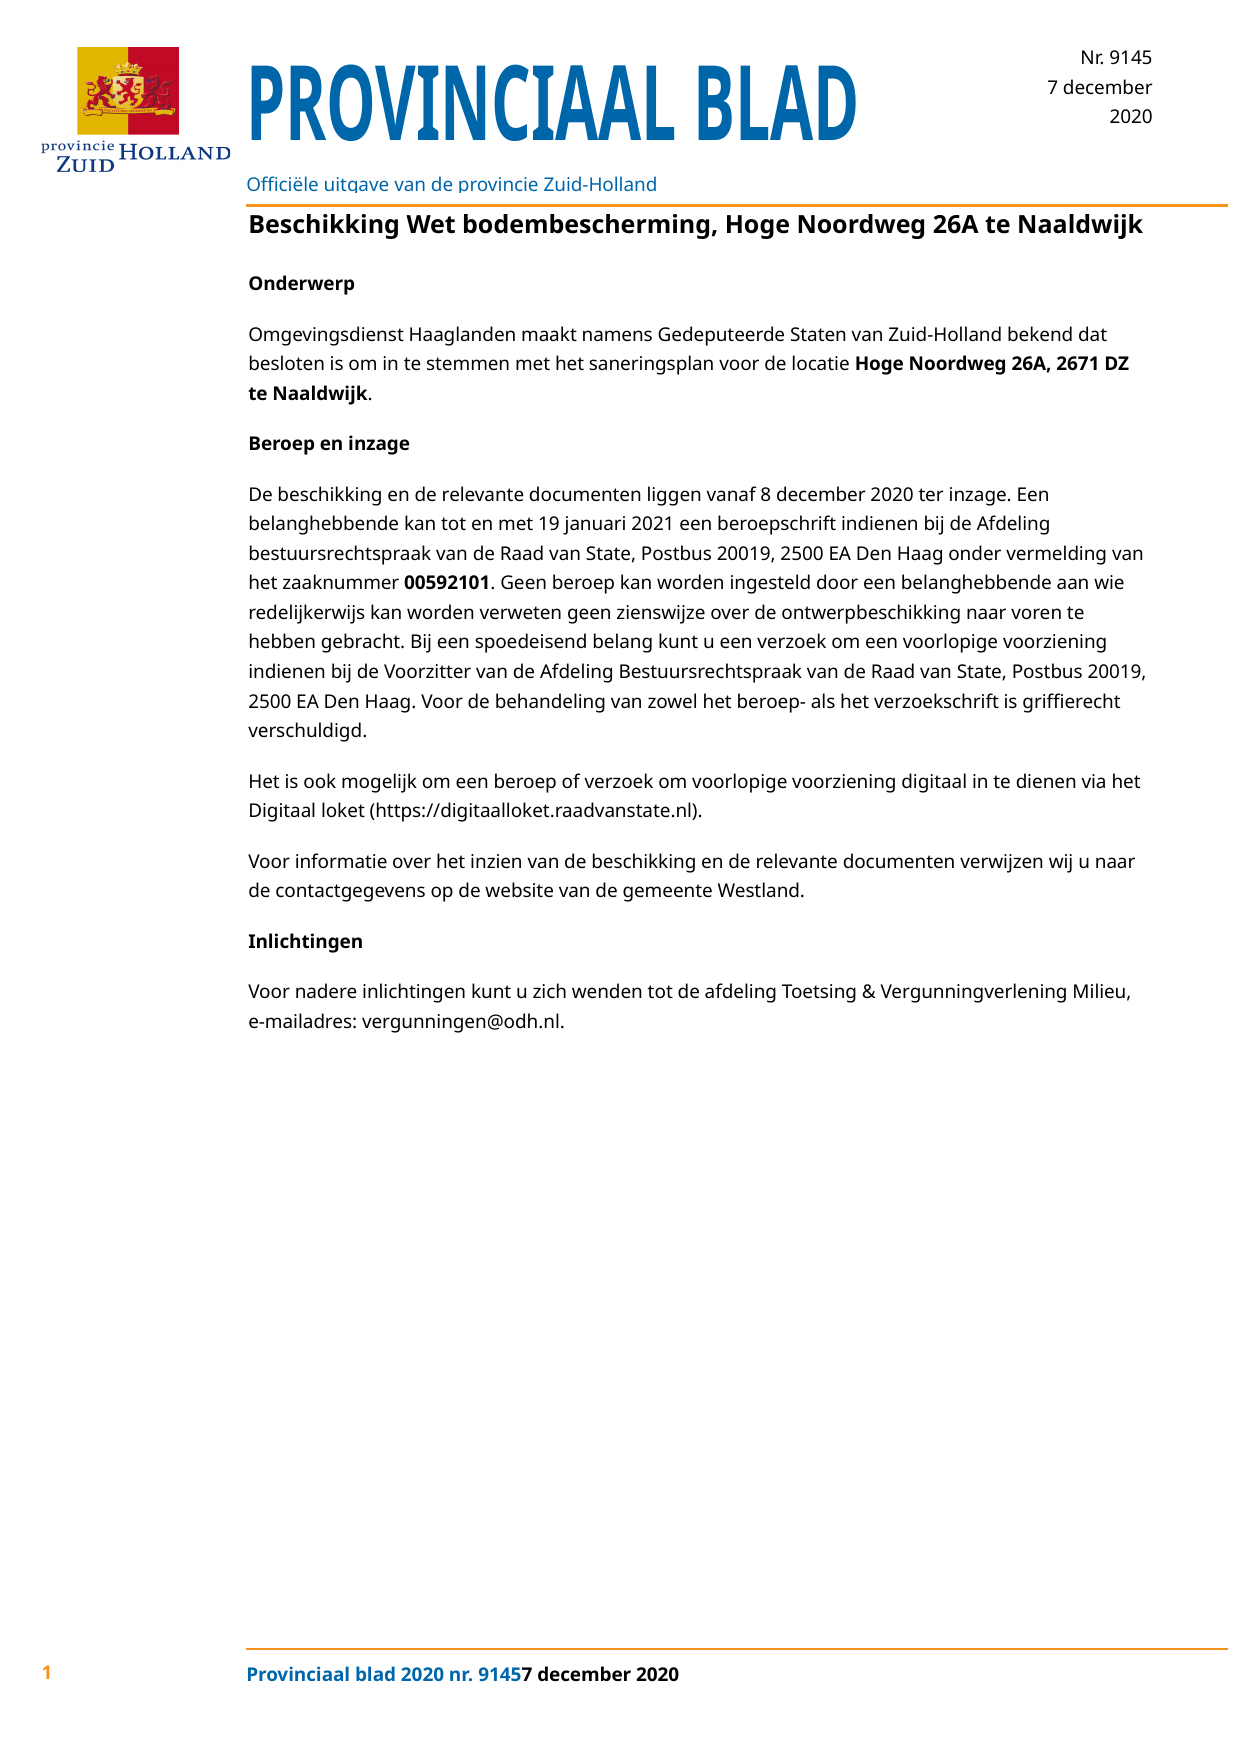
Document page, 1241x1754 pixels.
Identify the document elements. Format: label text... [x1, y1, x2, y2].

text Onderwerp [248, 270, 1152, 296]
text Beschikking Wet bodembescherming, Hoge Noordweg 26A te Naaldwijk [248, 207, 1152, 241]
picture [41, 47, 231, 172]
text Omgevingsdienst Haaglanden maakt namens Gedeputeerde Staten van Zuid-Holland bekend dat besloten is om in te stemmen met het saneringsplan voor de locatie Hoge Noordweg 26A, 2671 DZ te Naaldwijk. [248, 321, 1152, 406]
text Het is ook mogelijk om een beroep of verzoek om voorlopige voorziening digitaal in te dienen via het Digitaal loket (https://digitaalloket.raadvanstate.nl). [248, 768, 1152, 823]
text Beroep en inzage [248, 430, 1152, 456]
text Voor nadere inlichtingen kunt u zich wenden tot de afdeling Toetsing & Vergunningverlening Milieu, e-mailadres: vergunningen@odh.nl. [248, 978, 1152, 1033]
text De beschikking en de relevante documenten liggen vanaf 8 december 2020 ter inzage. Een belanghebbende kan tot en met 19 januari 2021 een beroepschrift indienen bij de Afdeling bestuursrechtspraak van de Raad van State, Postbus 20019, 2500 EA Den Haag onder vermelding van het zaaknummer 00592101. Geen beroep kan worden ingesteld door een belanghebbende aan wie redelijkerwijs kan worden verweten geen zienswijze over de ontwerpbeschikking naar voren te hebben gebracht. Bij een spoedeisend belang kunt u een verzoek om een voorlopige voorziening indienen bij de Voorzitter van de Afdeling Bestuursrechtspraak van de Raad van State, Postbus 20019, 2500 EA Den Haag. Voor de behandeling van zowel het beroep- als het verzoekschrift is griffierecht verschuldigd. [248, 481, 1152, 743]
text Inlichtingen [248, 928, 1152, 953]
text Voor informatie over het inzien van de beschikking en de relevante documenten verwijzen wij u naar de contactgegevens op de website van de gemeente Westland. [248, 848, 1152, 903]
